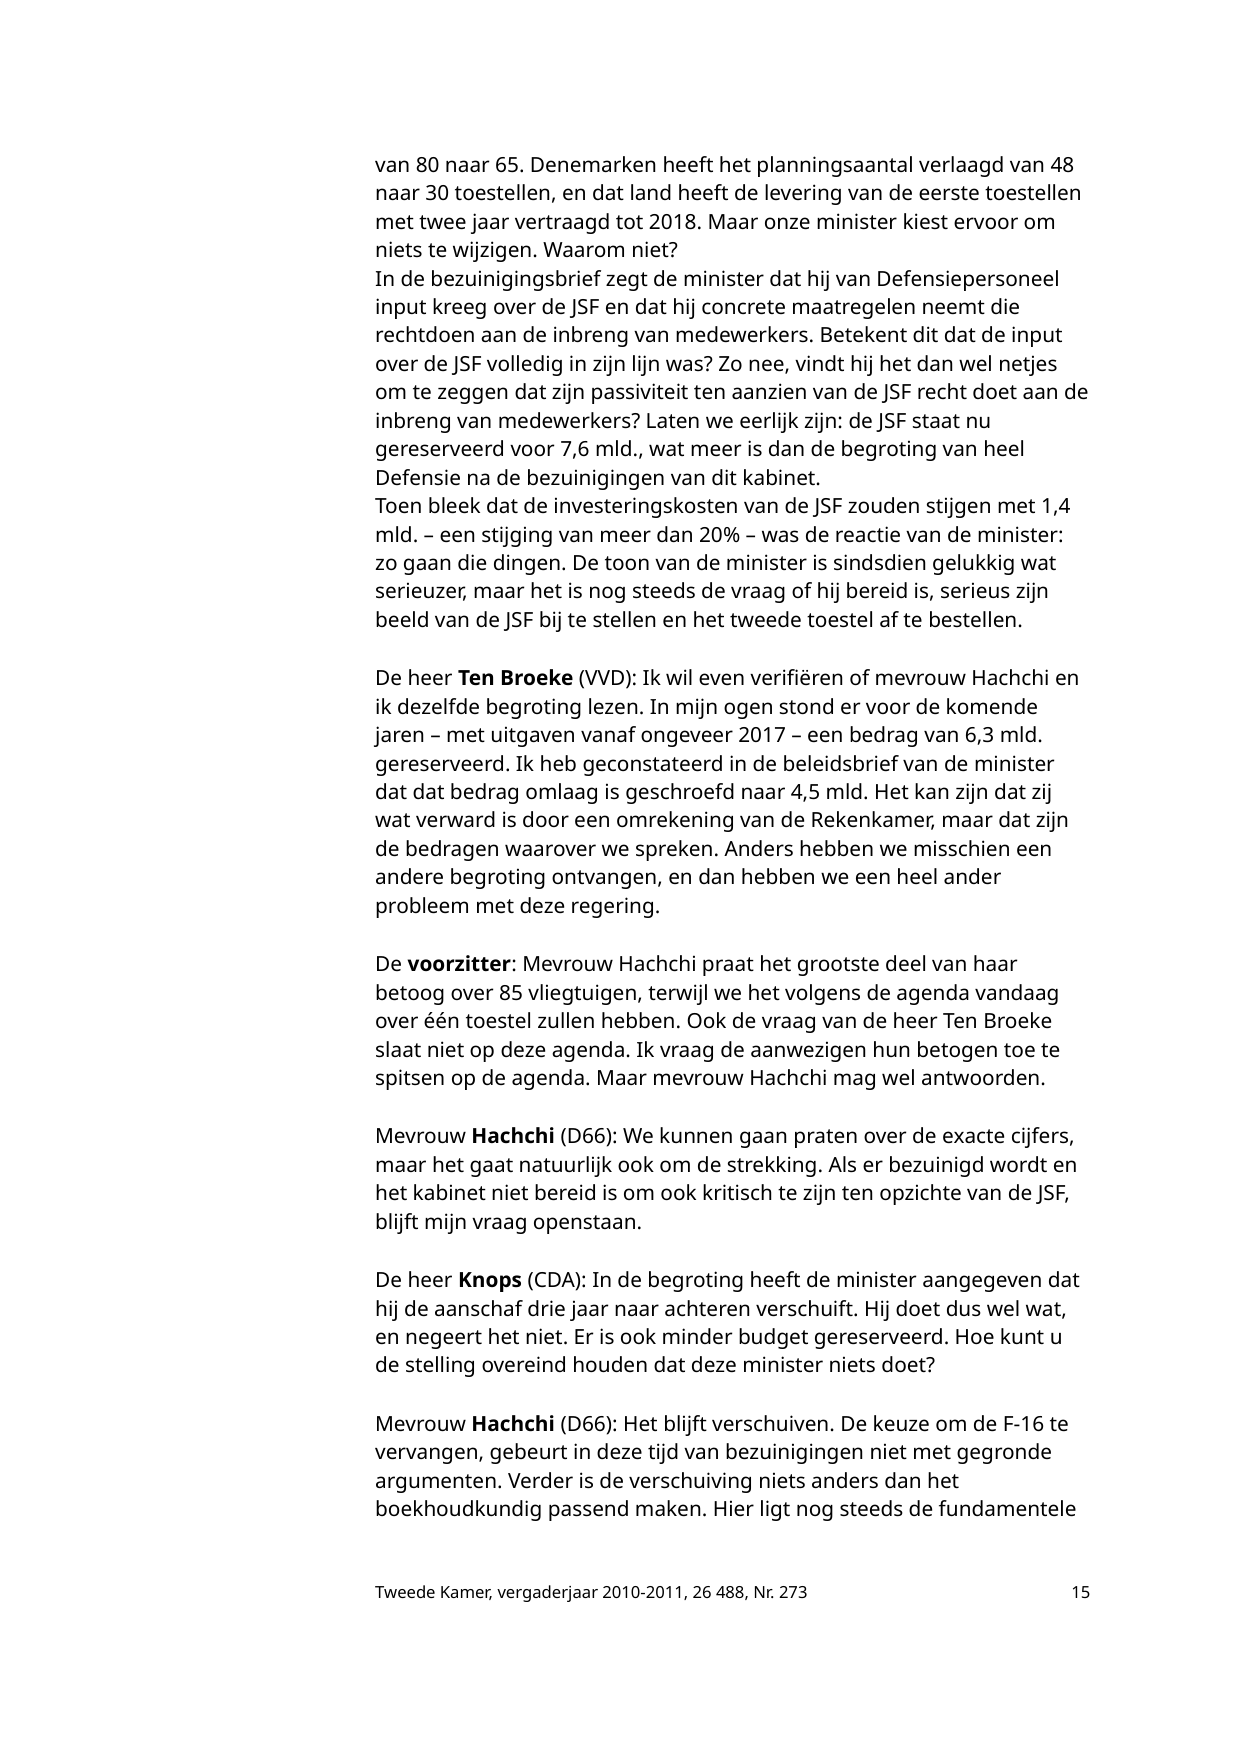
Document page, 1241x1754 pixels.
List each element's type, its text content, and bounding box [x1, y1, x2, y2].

text In de bezuinigingsbrief zegt de minister dat hij van Defensiepersoneel input kreeg over de JSF en dat hij concrete maatregelen neemt die rechtdoen aan de inbreng van medewerkers. Betekent dit dat de input over de JSF volledig in zijn lijn was? Zo nee, vindt hij het dan wel netjes om te zeggen dat zijn passiviteit ten aanzien van de JSF recht doet aan de inbreng van medewerkers? Laten we eerlijk zijn: de JSF staat nu gereserveerd voor 7,6 mld., wat meer is dan de begroting van heel Defensie na de bezuinigingen van dit kabinet. [375, 264, 1090, 491]
text van 80 naar 65. Denemarken heeft het planningsaantal verlaagd van 48 naar 30 toestellen, en dat land heeft de levering van de eerste toestellen met twee jaar vertraagd tot 2018. Maar onze minister kiest ervoor om niets te wijzigen. Waarom niet? [375, 150, 1090, 264]
text Mevrouw Hachchi (D66): We kunnen gaan praten over de exacte cijfers, maar het gaat natuurlijk ook om de strekking. Als er bezuinigd wordt en het kabinet niet bereid is om ook kritisch te zijn ten opzichte van de JSF, blijft mijn vraag openstaan. [375, 1122, 1090, 1235]
text De voorzitter: Mevrouw Hachchi praat het grootste deel van haar betoog over 85 vliegtuigen, terwijl we het volgens de agenda vandaag over één toestel zullen hebben. Ook de vraag van de heer Ten Broeke slaat niet op deze agenda. Ik vraag de aanwezigen hun betogen toe te spitsen op de agenda. Maar mevrouw Hachchi mag wel antwoorden. [375, 949, 1090, 1092]
text De heer Knops (CDA): In de begroting heeft de minister aangegeven dat hij de aanschaf drie jaar naar achteren verschuift. Hij doet dus wel wat, en negeert het niet. Er is ook minder budget gereserveerd. Hoe kunt u de stelling overeind houden dat deze minister niets doet? [375, 1265, 1090, 1379]
text De heer Ten Broeke (VVD): Ik wil even verifiëren of mevrouw Hachchi en ik dezelfde begroting lezen. In mijn ogen stond er voor de komende jaren – met uitgaven vanaf ongeveer 2017 – een bedrag van 6,3 mld. gereserveerd. Ik heb geconstateerd in de beleidsbrief van de minister dat dat bedrag omlaag is geschroefd naar 4,5 mld. Het kan zijn dat zij wat verward is door een omrekening van de Rekenkamer, maar dat zijn de bedragen waarover we spreken. Anders hebben we misschien een andere begroting ontvangen, en dan hebben we een heel ander probleem met deze regering. [375, 663, 1090, 919]
text Mevrouw Hachchi (D66): Het blijft verschuiven. De keuze om de F-16 te vervangen, gebeurt in deze tijd van bezuinigingen niet met gegronde argumenten. Verder is de verschuiving niets anders dan het boekhoudkundig passend maken. Hier ligt nog steeds de fundamentele [375, 1409, 1090, 1523]
text Toen bleek dat de investeringskosten van de JSF zouden stijgen met 1,4 mld. – een stijging van meer dan 20% – was de reactie van de minister: zo gaan die dingen. De toon van de minister is sindsdien gelukkig wat serieuzer, maar het is nog steeds de vraag of hij bereid is, serieus zijn beeld van de JSF bij te stellen en het tweede toestel af te bestellen. [375, 491, 1090, 633]
